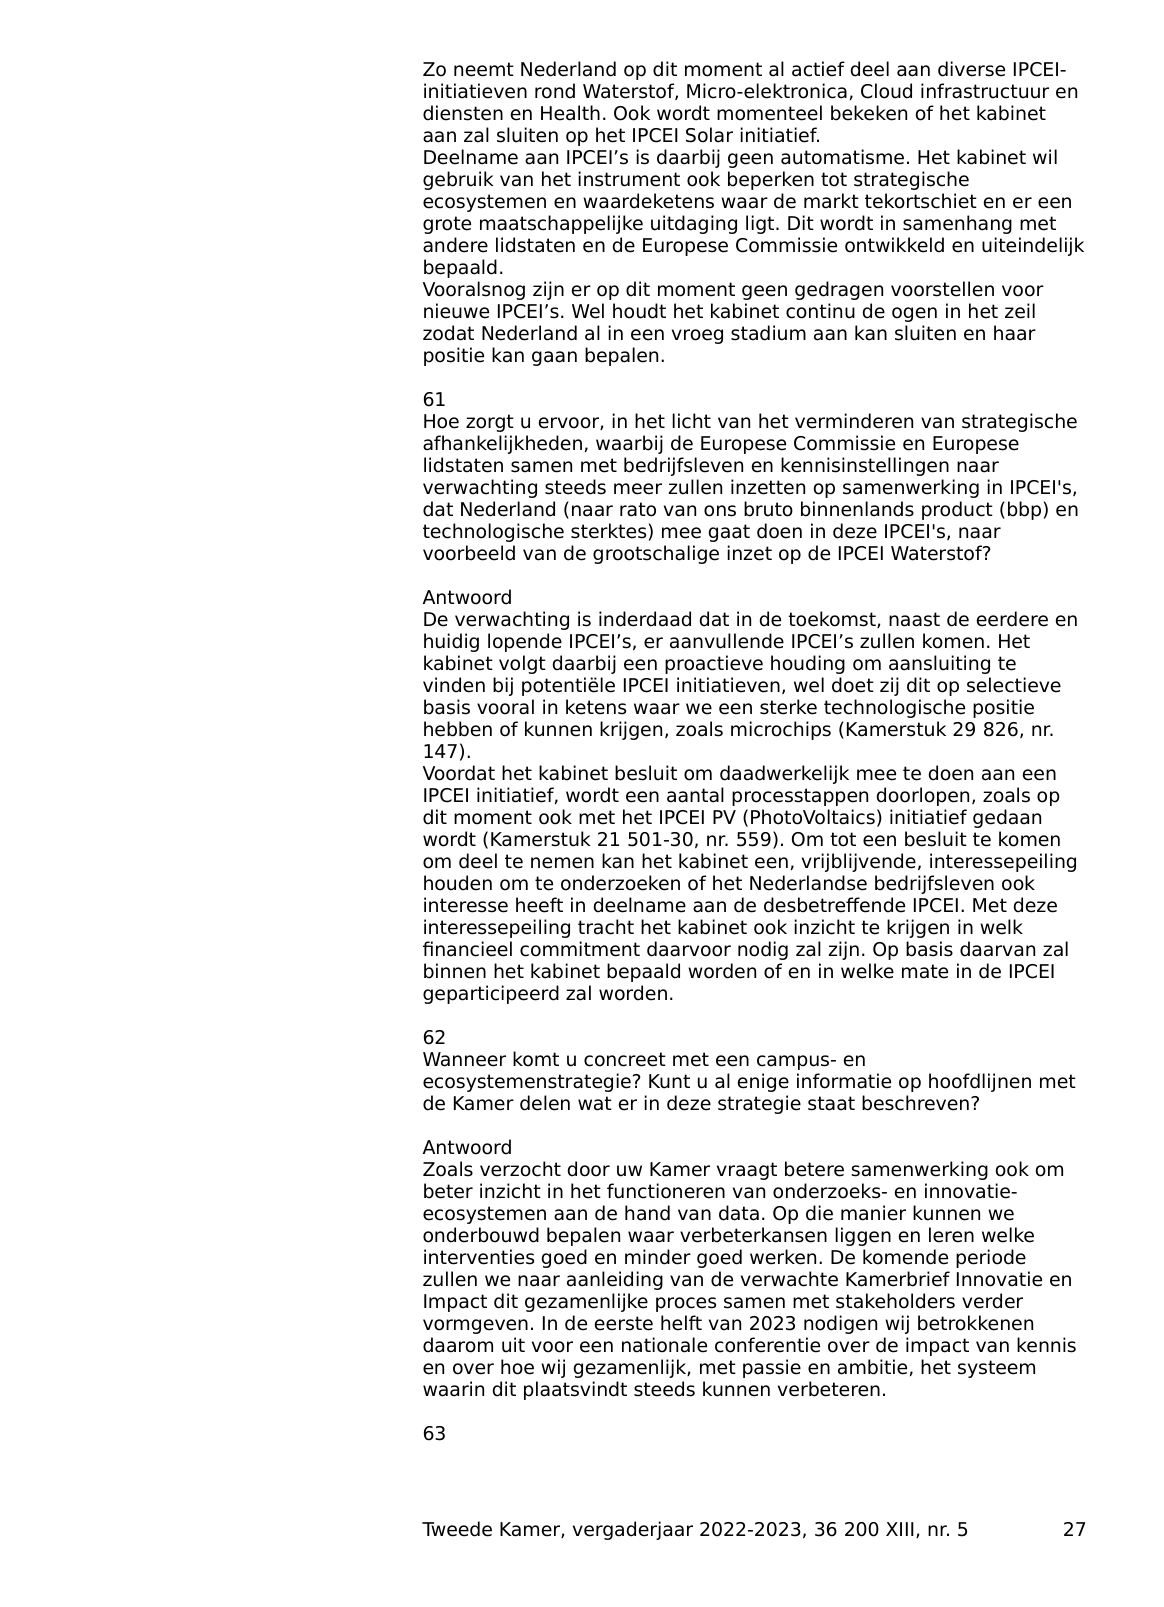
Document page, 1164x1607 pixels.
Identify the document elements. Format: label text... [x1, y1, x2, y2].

text Hoe zorgt u ervoor, in het licht van het verminderen van strategische afhankelijkheden, waarbij de Europese Commissie en Europese lidstaten samen met bedrijfsleven en kennisinstellingen naar verwachting steeds meer zullen inzetten op samenwerking in IPCEI's, dat Nederland (naar rato van ons bruto binnenlands product (bbp) en technologische sterktes) mee gaat doen in deze IPCEI's, naar voorbeeld van de grootschalige inzet op de IPCEI Waterstof? [422, 411, 1087, 565]
text 63 [422, 1423, 1087, 1445]
text Zo neemt Nederland op dit moment al actief deel aan diverse IPCEI-initiatieven rond Waterstof, Micro-elektronica, Cloud infrastructuur en diensten en Health. Ook wordt momenteel bekeken of het kabinet aan zal sluiten op het IPCEI Solar initiatief. [422, 59, 1087, 147]
text Antwoord [422, 587, 1087, 609]
text Wanneer komt u concreet met een campus- en ecosystemenstrategie? Kunt u al enige informatie op hoofdlijnen met de Kamer delen wat er in deze strategie staat beschreven? [422, 1049, 1087, 1115]
text 62 [422, 1027, 1087, 1049]
text 61 [422, 389, 1087, 411]
text Vooralsnog zijn er op dit moment geen gedragen voorstellen voor nieuwe IPCEI’s. Wel houdt het kabinet continu de ogen in het zeil zodat Nederland al in een vroeg stadium aan kan sluiten en haar positie kan gaan bepalen. [422, 279, 1087, 367]
text Antwoord [422, 1137, 1087, 1159]
text Zoals verzocht door uw Kamer vraagt betere samenwerking ook om beter inzicht in het functioneren van onderzoeks- en innovatie-ecosystemen aan de hand van data. Op die manier kunnen we onderbouwd bepalen waar verbeterkansen liggen en leren welke interventies goed en minder goed werken. De komende periode zullen we naar aanleiding van de verwachte Kamerbrief Innovatie en Impact dit gezamenlijke proces samen met stakeholders verder vormgeven. In de eerste helft van 2023 nodigen wij betrokkenen daarom uit voor een nationale conferentie over de impact van kennis en over hoe wij gezamenlijk, met passie en ambitie, het systeem waarin dit plaatsvindt steeds kunnen verbeteren. [422, 1159, 1087, 1401]
text Deelname aan IPCEI’s is daarbij geen automatisme. Het kabinet wil gebruik van het instrument ook beperken tot strategische ecosystemen en waardeketens waar de markt tekortschiet en er een grote maatschappelijke uitdaging ligt. Dit wordt in samenhang met andere lidstaten en de Europese Commissie ontwikkeld en uiteindelijk bepaald. [422, 147, 1087, 279]
text De verwachting is inderdaad dat in de toekomst, naast de eerdere en huidig lopende IPCEI’s, er aanvullende IPCEI’s zullen komen. Het kabinet volgt daarbij een proactieve houding om aansluiting te vinden bij potentiële IPCEI initiatieven, wel doet zij dit op selectieve basis vooral in ketens waar we een sterke technologische positie hebben of kunnen krijgen, zoals microchips (Kamerstuk 29 826, nr. 147). [422, 609, 1087, 763]
text Voordat het kabinet besluit om daadwerkelijk mee te doen aan een IPCEI initiatief, wordt een aantal processtappen doorlopen, zoals op dit moment ook met het IPCEI PV (PhotoVoltaics) initiatief gedaan wordt (Kamerstuk 21 501-30, nr. 559). Om tot een besluit te komen om deel te nemen kan het kabinet een, vrijblijvende, interessepeiling houden om te onderzoeken of het Nederlandse bedrijfsleven ook interesse heeft in deelname aan de desbetreffende IPCEI. Met deze interessepeiling tracht het kabinet ook inzicht te krijgen in welk financieel commitment daarvoor nodig zal zijn. Op basis daarvan zal binnen het kabinet bepaald worden of en in welke mate in de IPCEI geparticipeerd zal worden. [422, 763, 1087, 1004]
